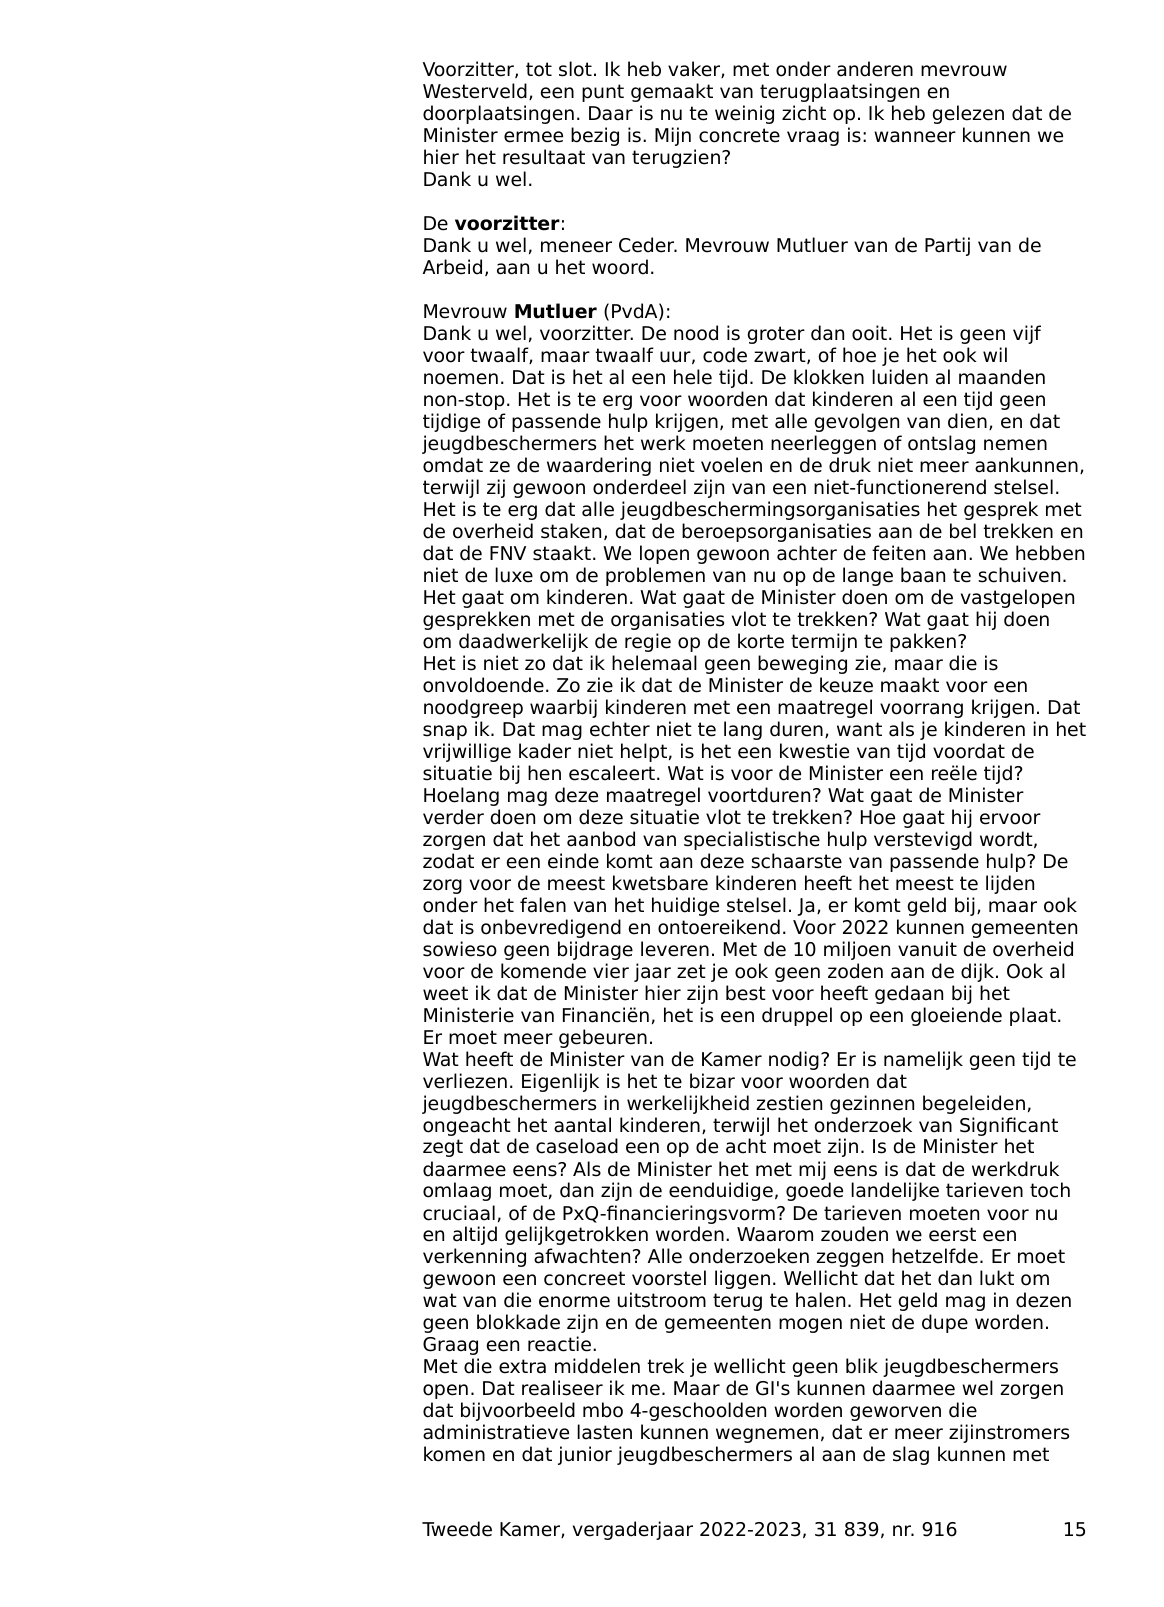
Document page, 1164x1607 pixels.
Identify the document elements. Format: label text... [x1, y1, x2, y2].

text Wat heeft de Minister van de Kamer nodig? Er is namelijk geen tijd te verliezen. Eigenlijk is het te bizar voor woorden dat jeugdbeschermers in werkelijkheid zestien gezinnen begeleiden, ongeacht het aantal kinderen, terwijl het onderzoek van Significant zegt dat de caseload een op de acht moet zijn. Is de Minister het daarmee eens? Als de Minister het met mij eens is dat de werkdruk omlaag moet, dan zijn de eenduidige, goede landelijke tarieven toch cruciaal, of de PxQ-financieringsvorm? De tarieven moeten voor nu en altijd gelijkgetrokken worden. Waarom zouden we eerst een verkenning afwachten? Alle onderzoeken zeggen hetzelfde. Er moet gewoon een concreet voorstel liggen. Wellicht dat het dan lukt om wat van die enorme uitstroom terug te halen. Het geld mag in dezen geen blokkade zijn en de gemeenten mogen niet de dupe worden. Graag een reactie. [422, 1048, 1087, 1356]
text Dank u wel. [422, 169, 1087, 191]
text Met die extra middelen trek je wellicht geen blik jeugdbeschermers open. Dat realiseer ik me. Maar de GI's kunnen daarmee wel zorgen dat bijvoorbeeld mbo 4-geschoolden worden geworven die administratieve lasten kunnen wegnemen, dat er meer zijinstromers komen en dat junior jeugdbeschermers al aan de slag kunnen met [422, 1356, 1087, 1466]
text De voorzitter: [422, 213, 1087, 235]
text Voorzitter, tot slot. Ik heb vaker, met onder anderen mevrouw Westerveld, een punt gemaakt van terugplaatsingen en doorplaatsingen. Daar is nu te weinig zicht op. Ik heb gelezen dat de Minister ermee bezig is. Mijn concrete vraag is: wanneer kunnen we hier het resultaat van terugzien? [422, 59, 1087, 169]
text Het is niet zo dat ik helemaal geen beweging zie, maar die is onvoldoende. Zo zie ik dat de Minister de keuze maakt voor een noodgreep waarbij kinderen met een maatregel voorrang krijgen. Dat snap ik. Dat mag echter niet te lang duren, want als je kinderen in het vrijwillige kader niet helpt, is het een kwestie van tijd voordat de situatie bij hen escaleert. Wat is voor de Minister een reële tijd? Hoelang mag deze maatregel voortduren? Wat gaat de Minister verder doen om deze situatie vlot te trekken? Hoe gaat hij ervoor zorgen dat het aanbod van specialistische hulp verstevigd wordt, zodat er een einde komt aan deze schaarste van passende hulp? De zorg voor de meest kwetsbare kinderen heeft het meest te lijden onder het falen van het huidige stelsel. Ja, er komt geld bij, maar ook dat is onbevredigend en ontoereikend. Voor 2022 kunnen gemeenten sowieso geen bijdrage leveren. Met de 10 miljoen vanuit de overheid voor de komende vier jaar zet je ook geen zoden aan de dijk. Ook al weet ik dat de Minister hier zijn best voor heeft gedaan bij het Ministerie van Financiën, het is een druppel op een gloeiende plaat. Er moet meer gebeuren. [422, 653, 1087, 1048]
text Dank u wel, meneer Ceder. Mevrouw Mutluer van de Partij van de Arbeid, aan u het woord. [422, 235, 1087, 279]
text Dank u wel, voorzitter. De nood is groter dan ooit. Het is geen vijf voor twaalf, maar twaalf uur, code zwart, of hoe je het ook wil noemen. Dat is het al een hele tijd. De klokken luiden al maanden non-stop. Het is te erg voor woorden dat kinderen al een tijd geen tijdige of passende hulp krijgen, met alle gevolgen van dien, en dat jeugdbeschermers het werk moeten neerleggen of ontslag nemen omdat ze de waardering niet voelen en de druk niet meer aankunnen, terwijl zij gewoon onderdeel zijn van een niet-functionerend stelsel. Het is te erg dat alle jeugdbeschermingsorganisaties het gesprek met de overheid staken, dat de beroepsorganisaties aan de bel trekken en dat de FNV staakt. We lopen gewoon achter de feiten aan. We hebben niet de luxe om de problemen van nu op de lange baan te schuiven. Het gaat om kinderen. Wat gaat de Minister doen om de vastgelopen gesprekken met de organisaties vlot te trekken? Wat gaat hij doen om daadwerkelijk de regie op de korte termijn te pakken? [422, 323, 1087, 653]
text Mevrouw Mutluer (PvdA): [422, 301, 1087, 323]
